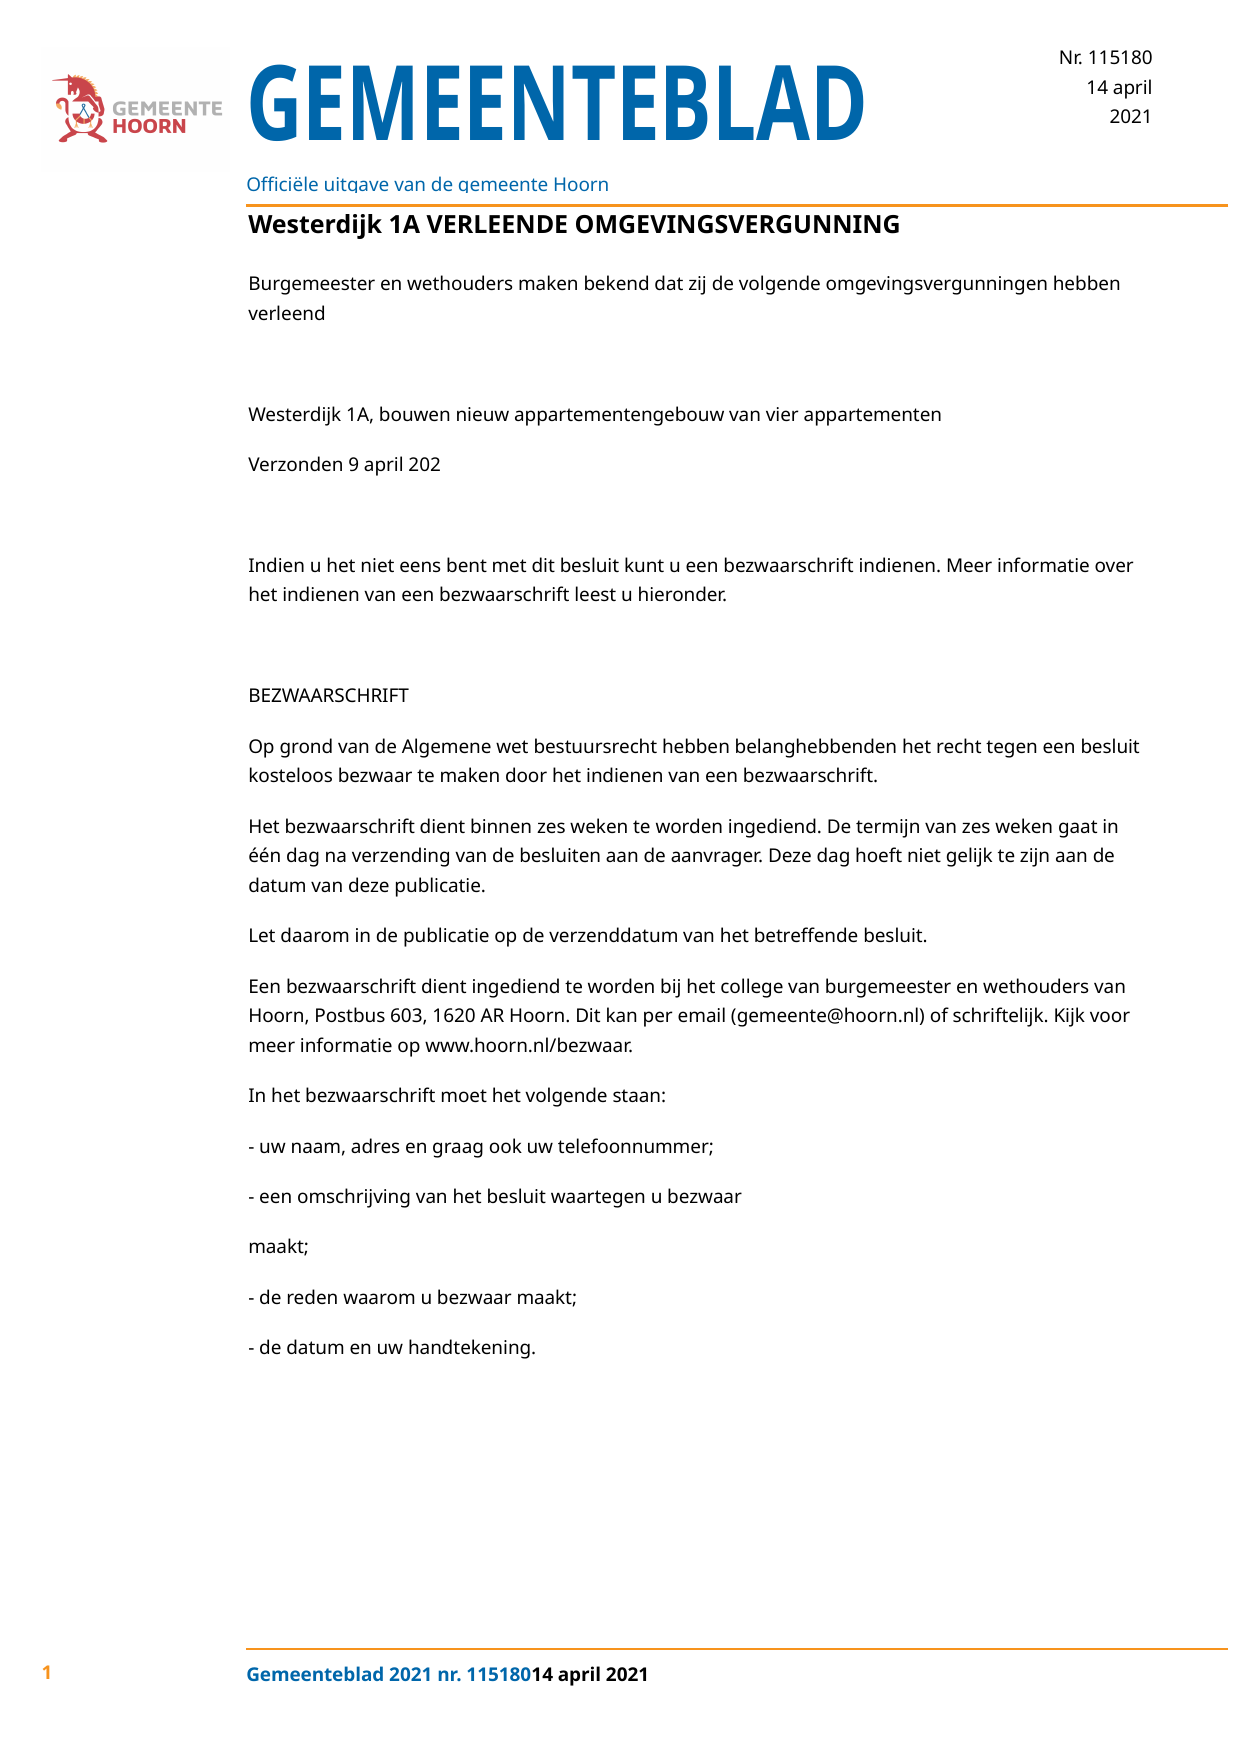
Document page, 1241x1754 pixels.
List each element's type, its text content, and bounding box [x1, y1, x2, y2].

text - een omschrijving van het besluit waartegen u bezwaar [248, 1183, 1152, 1209]
text Verzonden 9 april 202 [248, 451, 1152, 477]
text - uw naam, adres en graag ook uw telefoonnummer; [248, 1133, 1152, 1158]
text maakt; [248, 1234, 1152, 1259]
text In het bezwaarschrift moet het volgende staan: [248, 1082, 1152, 1108]
text BEZWAARSCHRIFT [248, 682, 1152, 708]
text Let daarom in de publicatie op de verzenddatum van het betreffende besluit. [248, 922, 1152, 948]
text Een bezwaarschrift dient ingediend te worden bij het college van burgemeester en wethouders van Hoorn, Postbus 603, 1620 AR Hoorn. Dit kan per email (gemeente@hoorn.nl) of schriftelijk. Kijk voor meer informatie op www.hoorn.nl/bezwaar. [248, 973, 1152, 1058]
picture [41, 47, 231, 172]
text Westerdijk 1A, bouwen nieuw appartementengebouw van vier appartementen [248, 401, 1152, 426]
text Indien u het niet eens bent met dit besluit kunt u een bezwaarschrift indienen. Meer informatie over het indienen van een bezwaarschrift leest u hieronder. [248, 552, 1152, 607]
text Op grond van de Algemene wet bestuursrecht hebben belanghebbenden het recht tegen een besluit kosteloos bezwaar te maken door het indienen van een bezwaarschrift. [248, 733, 1152, 788]
text - de reden waarom u bezwaar maakt; [248, 1284, 1152, 1310]
text Het bezwaarschrift dient binnen zes weken te worden ingediend. De termijn van zes weken gaat in één dag na verzending van de besluiten aan de aanvrager. Deze dag hoeft niet gelijk te zijn aan de datum van deze publicatie. [248, 813, 1152, 898]
text Westerdijk 1A VERLEENDE OMGEVINGSVERGUNNING [248, 207, 1152, 241]
text Burgemeester en wethouders maken bekend dat zij de volgende omgevingsvergunningen hebben verleend [248, 270, 1152, 326]
text - de datum en uw handtekening. [248, 1334, 1152, 1360]
